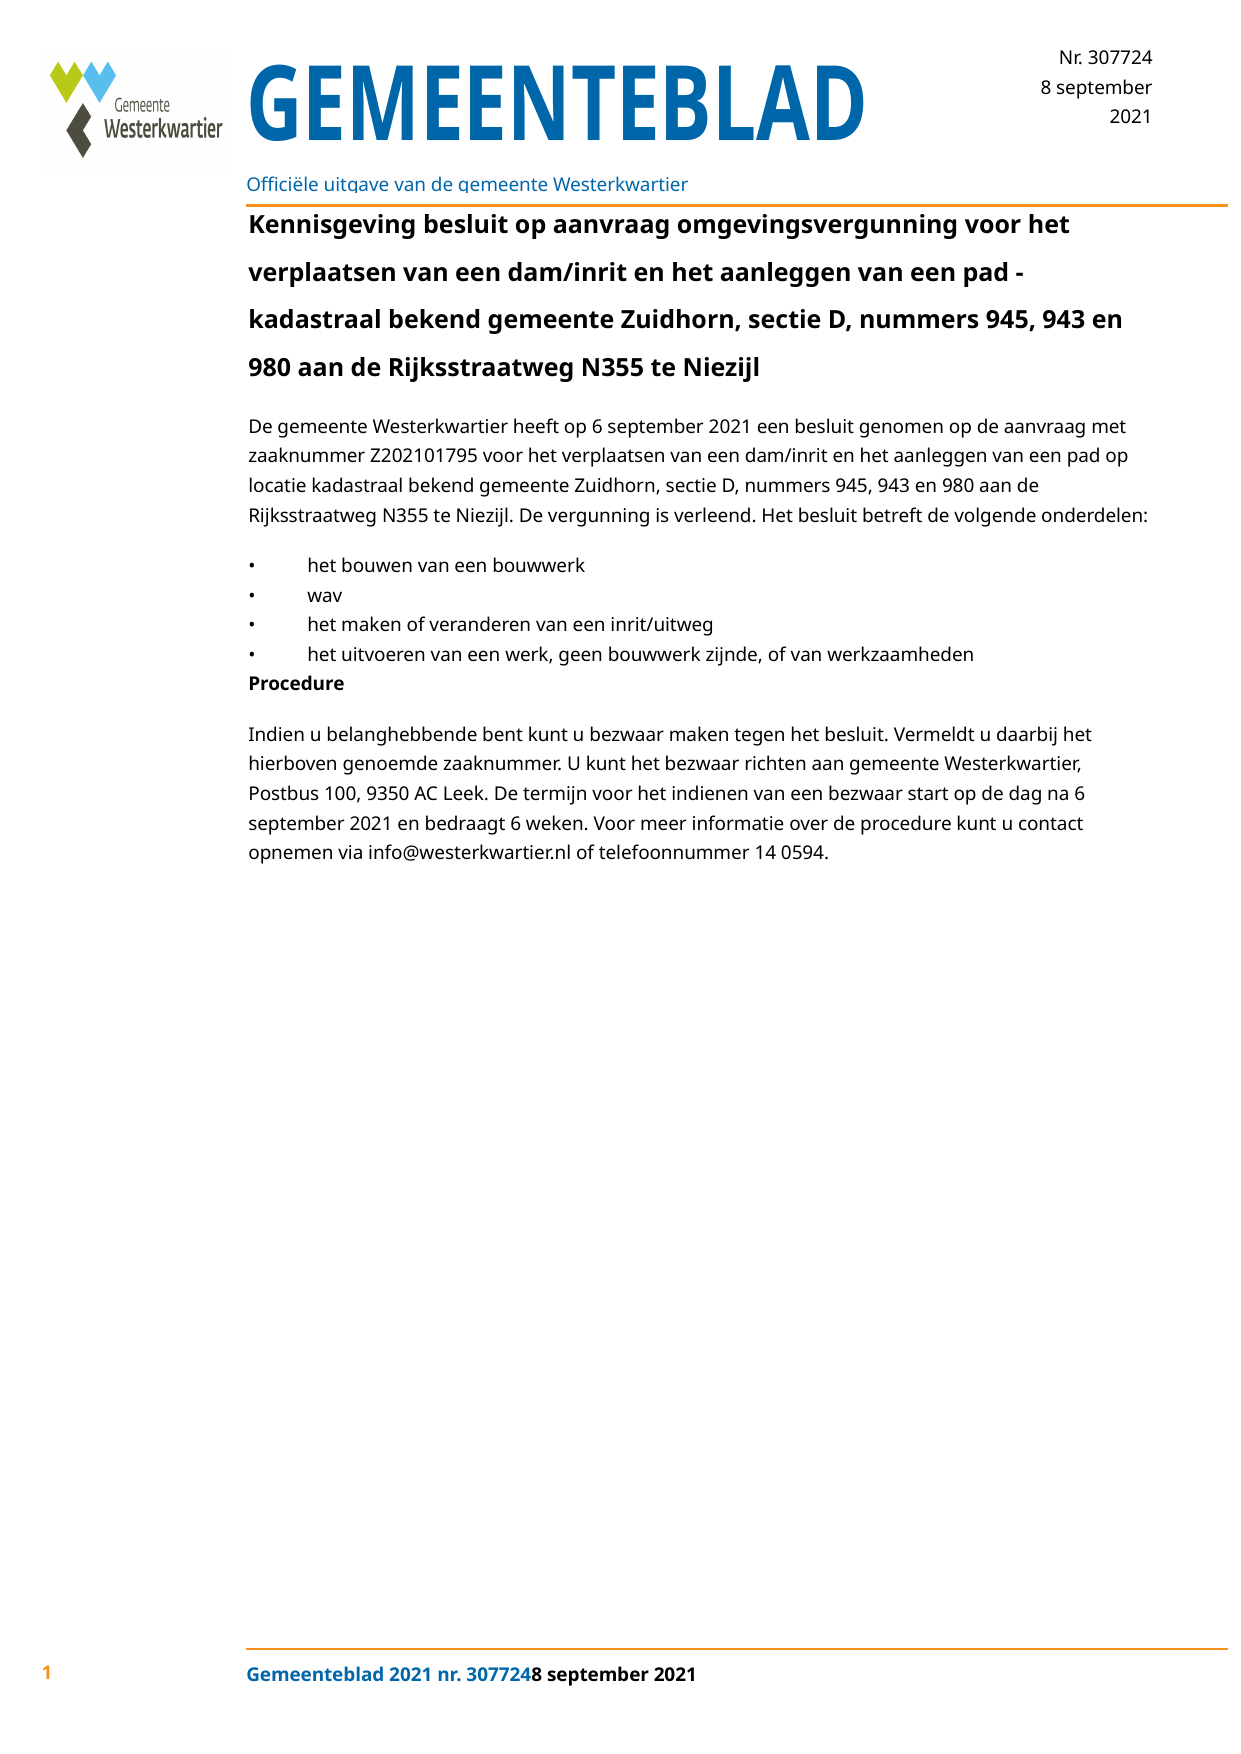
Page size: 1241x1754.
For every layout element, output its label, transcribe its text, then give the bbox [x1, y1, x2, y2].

list het maken of veranderen van een inrit/uitweg [248, 611, 1152, 637]
list het uitvoeren van een werk, geen bouwwerk zijnde, of van werkzaamheden [248, 641, 1152, 667]
text Indien u belanghebbende bent kunt u bezwaar maken tegen het besluit. Vermeldt u daarbij het hierboven genoemde zaaknummer. U kunt het bezwaar richten aan gemeente Westerkwartier, Postbus 100, 9350 AC Leek. De termijn voor het indienen van een bezwaar start op de dag na 6 september 2021 en bedraagt 6 weken. Voor meer informatie over de procedure kunt u contact opnemen via info@westerkwartier.nl of telefoonnummer 14 0594. [248, 721, 1152, 865]
list wav [248, 582, 1152, 608]
text De gemeente Westerkwartier heeft op 6 september 2021 een besluit genomen op de aanvraag met zaaknummer Z202101795 voor het verplaatsen van een dam/inrit en het aanleggen van een pad op locatie kadastraal bekend gemeente Zuidhorn, sectie D, nummers 945, 943 en 980 aan de Rijksstraatweg N355 te Niezijl. De vergunning is verleend. Het besluit betreft de volgende onderdelen: [248, 413, 1152, 528]
list het bouwen van een bouwwerk [248, 552, 1152, 578]
picture [41, 47, 231, 172]
text Procedure [248, 671, 1152, 696]
text Kennisgeving besluit op aanvraag omgevingsvergunning voor het verplaatsen van een dam/inrit en het aanleggen van een pad - kadastraal bekend gemeente Zuidhorn, sectie D, nummers 945, 943 en 980 aan de Rijksstraatweg N355 te Niezijl [248, 207, 1152, 384]
